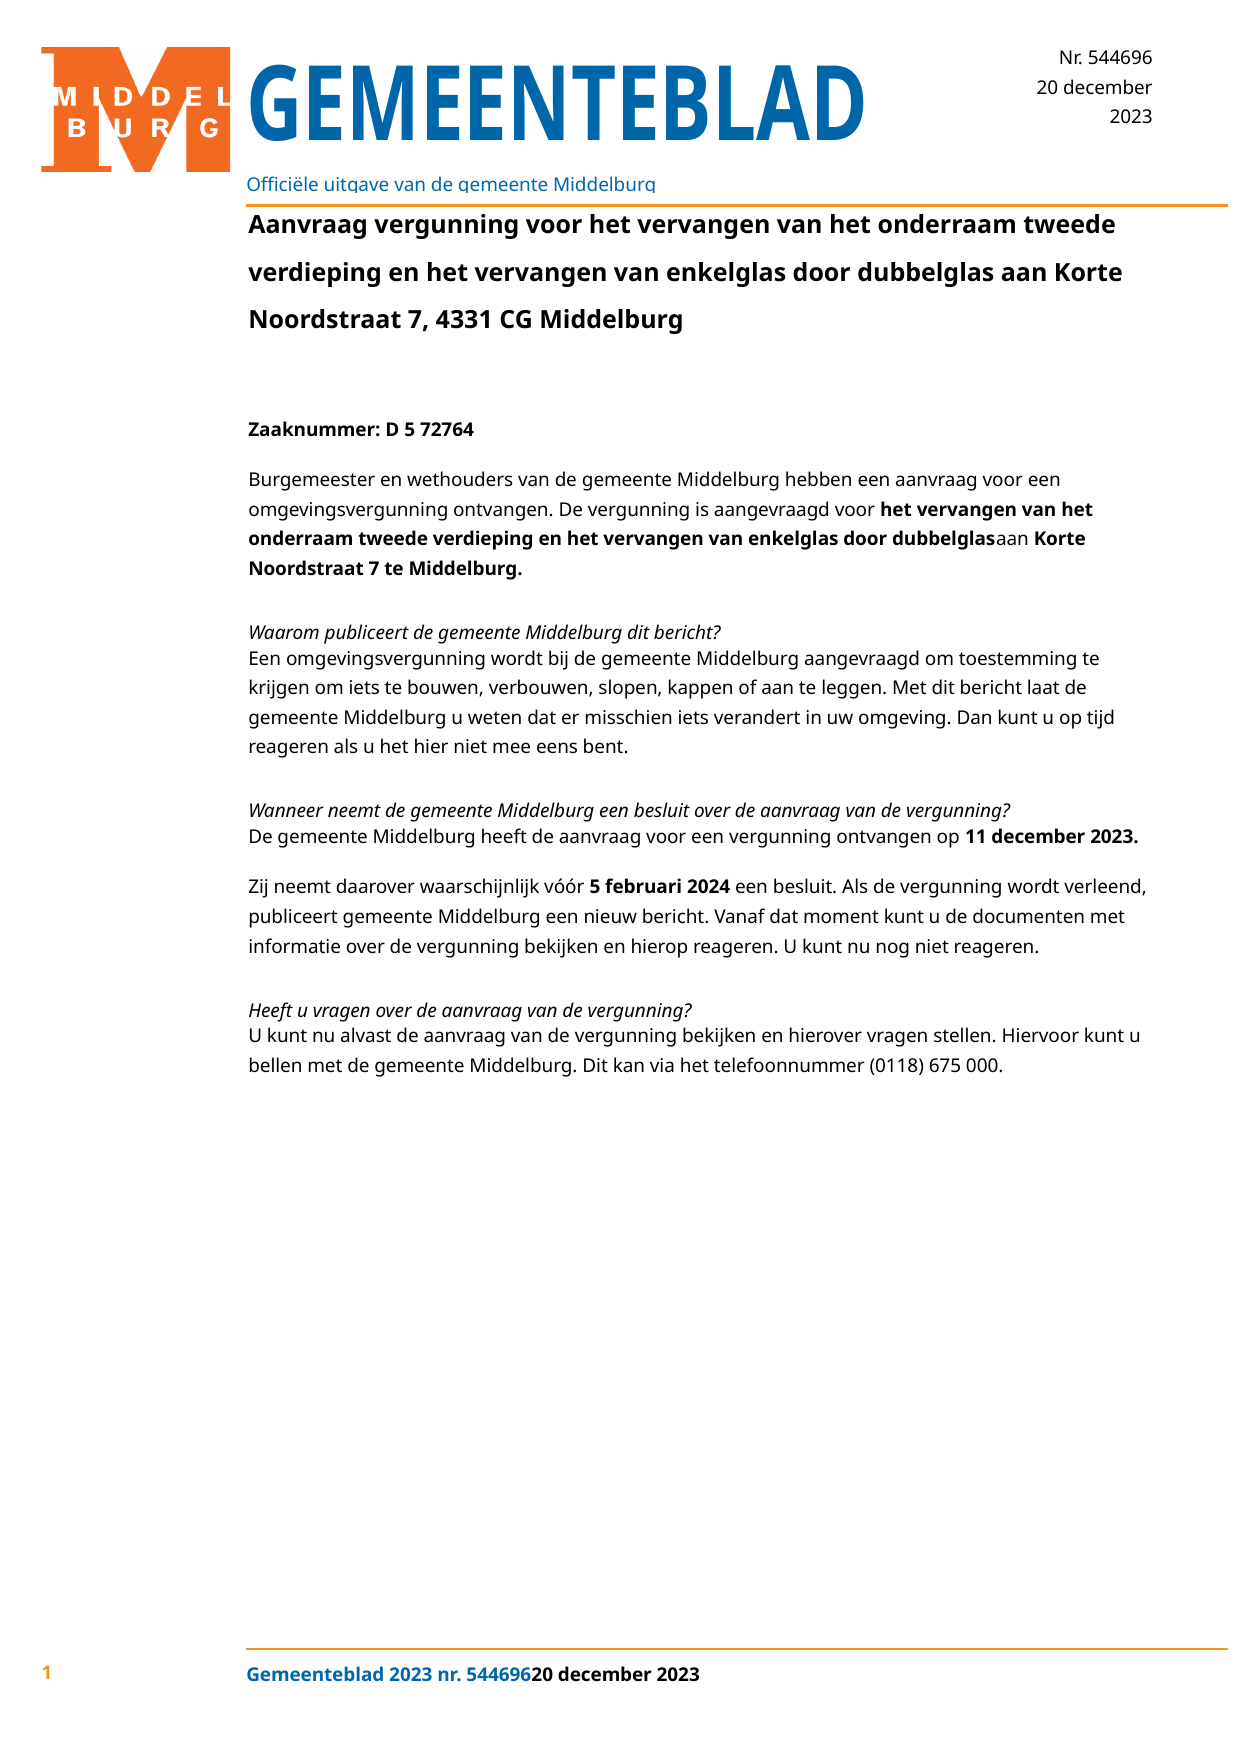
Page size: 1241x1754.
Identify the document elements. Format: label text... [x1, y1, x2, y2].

text U kunt nu alvast de aanvraag van de vergunning bekijken en hierover vragen stellen. Hiervoor kunt u bellen met de gemeente Middelburg. Dit kan via het telefoonnummer (0118) 675 000. [248, 1022, 1152, 1078]
text Aanvraag vergunning voor het vervangen van het onderraam tweede verdieping en het vervangen van enkelglas door dubbelglas aan Korte Noordstraat 7, 4331 CG Middelburg [248, 207, 1152, 336]
text Burgemeester en wethouders van de gemeente Middelburg hebben een aanvraag voor een omgevingsvergunning ontvangen. De vergunning is aangevraagd voor het vervangen van het onderraam tweede verdieping en het vervangen van enkelglas door dubbelglasaan Korte Noordstraat 7 te Middelburg. [248, 466, 1152, 581]
text De gemeente Middelburg heeft de aanvraag voor een vergunning ontvangen op 11 december 2023. [248, 823, 1152, 849]
text Wanneer neemt de gemeente Middelburg een besluit over de aanvraag van de vergunning? [248, 797, 1152, 823]
text Zij neemt daarover waarschijnlijk vóór 5 februari 2024 een besluit. Als de vergunning wordt verleend, publiceert gemeente Middelburg een nieuw bericht. Vanaf dat moment kunt u de documenten met informatie over de vergunning bekijken en hierop reageren. U kunt nu nog niet reageren. [248, 874, 1152, 958]
picture [41, 47, 231, 172]
text Waarom publiceert de gemeente Middelburg dit bericht? [248, 619, 1152, 645]
text Heeft u vragen over de aanvraag van de vergunning? [248, 997, 1152, 1022]
text Zaaknummer: D 5 72764 [248, 416, 1152, 442]
text Een omgevingsvergunning wordt bij de gemeente Middelburg aangevraagd om toestemming te krijgen om iets te bouwen, verbouwen, slopen, kappen of aan te leggen. Met dit bericht laat de gemeente Middelburg u weten dat er misschien iets verandert in uw omgeving. Dan kunt u op tijd reageren als u het hier niet mee eens bent. [248, 645, 1152, 759]
